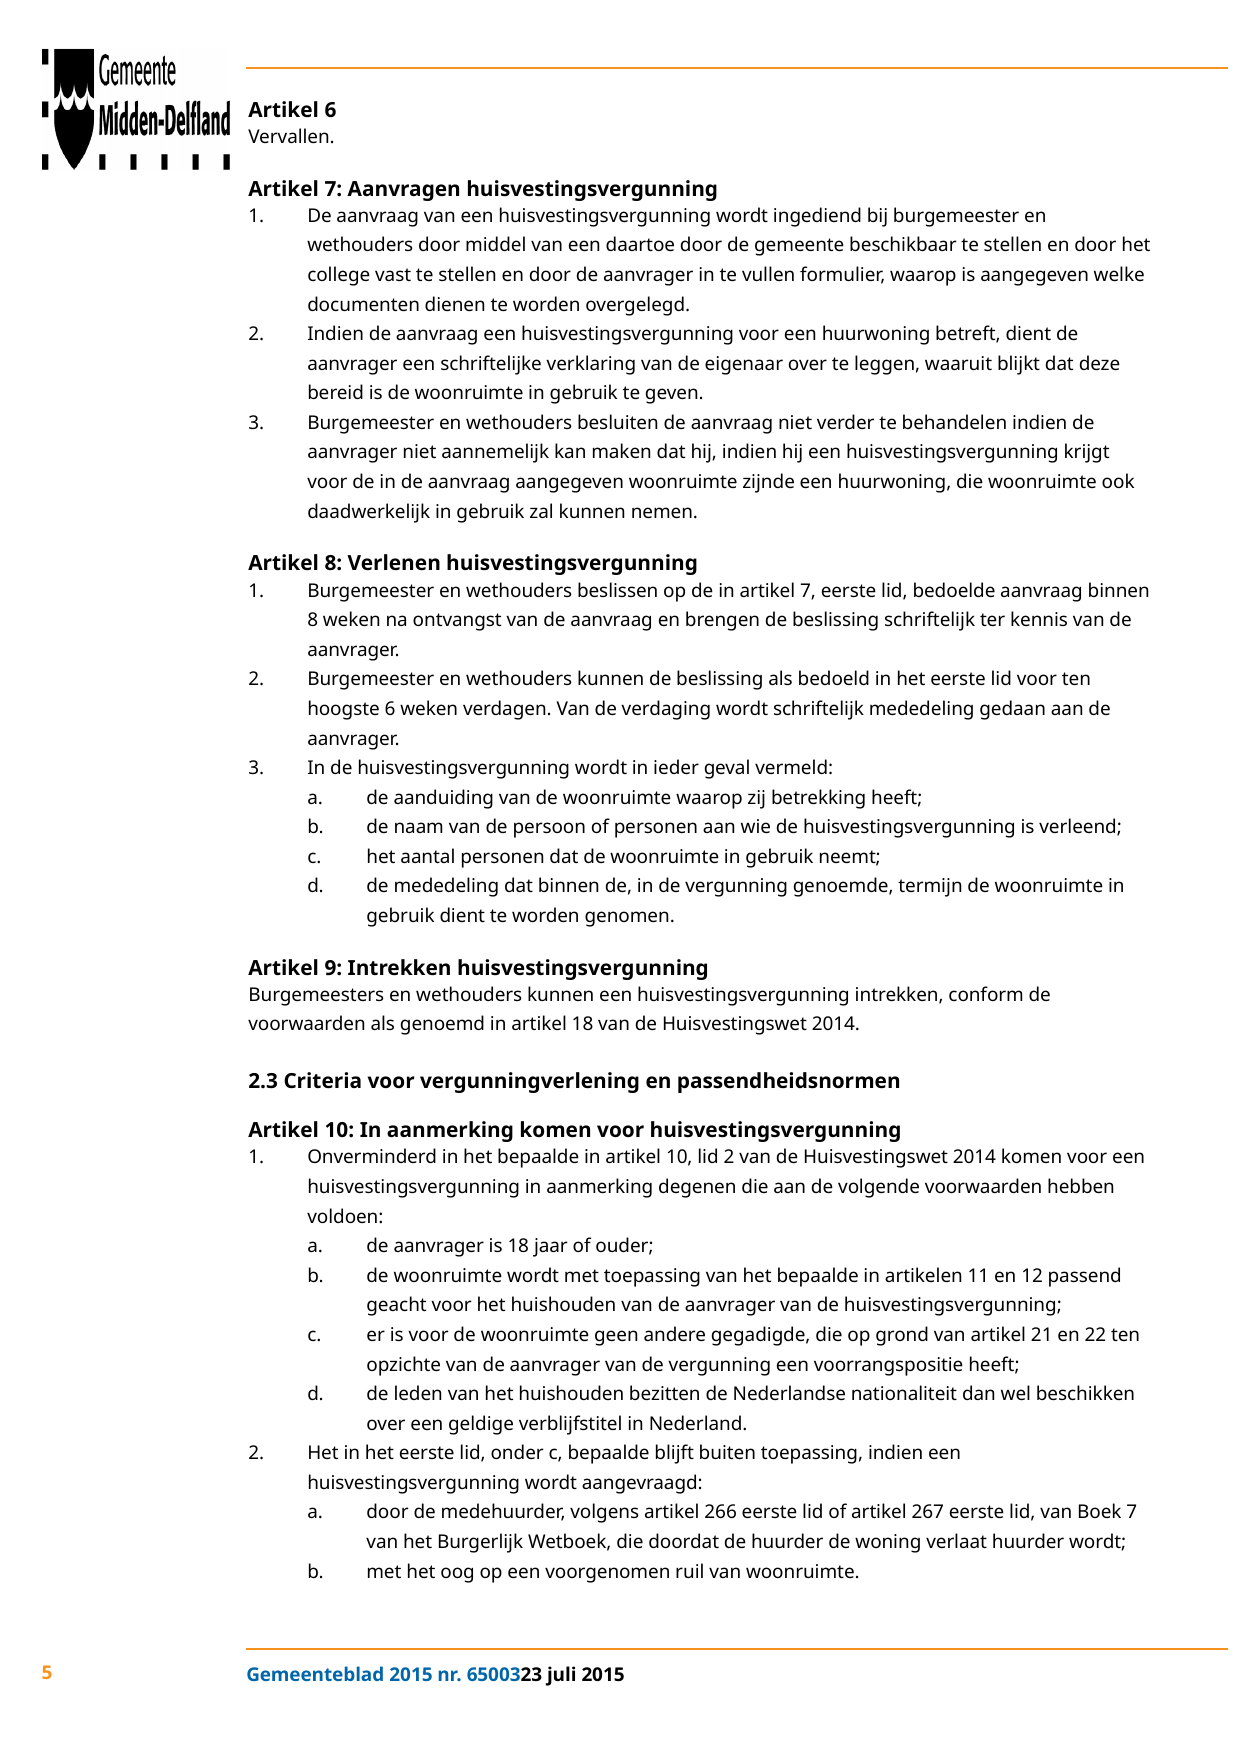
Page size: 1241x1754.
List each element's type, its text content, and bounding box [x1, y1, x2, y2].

list er is voor de woonruimte geen andere gegadigde, die op grond van artikel 21 en 22 ten opzichte van de aanvrager van de vergunning een voorrangspositie heeft; [307, 1321, 1152, 1376]
list de naam van de persoon of personen aan wie de huisvestingsvergunning is verleend; [307, 813, 1152, 839]
text Artikel 8: Verlenen huisvestingsvergunning [248, 548, 1152, 577]
list de aanvrager is 18 jaar of ouder; [307, 1232, 1152, 1258]
text 2.3 Criteria voor vergunningverlening en passendheidsnormen [248, 1066, 1152, 1094]
text Artikel 7: Aanvragen huisvestingsvergunning [248, 174, 1152, 202]
list de leden van het huishouden bezitten de Nederlandse nationaliteit dan wel beschikken over een geldige verblijfstitel in Nederland. [307, 1380, 1152, 1436]
list Burgemeester en wethouders besluiten de aanvraag niet verder te behandelen indien de aanvrager niet aannemelijk kan maken dat hij, indien hij een huisvestingsvergunning krijgt voor de in de aanvraag aangegeven woonruimte zijnde een huurwoning, die woonruimte ook daadwerkelijk in gebruik zal kunnen nemen. [248, 409, 1152, 524]
list Onverminderd in het bepaalde in artikel 10, lid 2 van de Huisvestingswet 2014 komen voor een huisvestingsvergunning in aanmerking degenen die aan de volgende voorwaarden hebben voldoen: [248, 1144, 1152, 1228]
list In de huisvestingsvergunning wordt in ieder geval vermeld: [248, 754, 1152, 780]
list Burgemeester en wethouders beslissen op de in artikel 7, eerste lid, bedoelde aanvraag binnen 8 weken na ontvangst van de aanvraag en brengen de beslissing schriftelijk ter kennis van de aanvrager. [248, 577, 1152, 662]
text Artikel 9: Intrekken huisvestingsvergunning [248, 953, 1152, 981]
list Het in het eerste lid, onder c, bepaalde blijft buiten toepassing, indien een huisvestingsvergunning wordt aangevraagd: [248, 1439, 1152, 1495]
list de mededeling dat binnen de, in de vergunning genoemde, termijn de woonruimte in gebruik dient te worden genomen. [307, 873, 1152, 928]
list Burgemeester en wethouders kunnen de beslissing als bedoeld in het eerste lid voor ten hoogste 6 weken verdagen. Van de verdaging wordt schriftelijk mededeling gedaan aan de aanvrager. [248, 666, 1152, 750]
text Burgemeesters en wethouders kunnen een huisvestingsvergunning intrekken, conform de voorwaarden als genoemd in artikel 18 van de Huisvestingswet 2014. [248, 981, 1152, 1036]
list met het oog op een voorgenomen ruil van woonruimte. [307, 1558, 1152, 1583]
list de woonruimte wordt met toepassing van het bepaalde in artikelen 11 en 12 passend geacht voor het huishouden van de aanvrager van de huisvestingsvergunning; [307, 1262, 1152, 1317]
text Artikel 10: In aanmerking komen voor huisvestingsvergunning [248, 1115, 1152, 1144]
picture [41, 47, 231, 172]
text Artikel 6 [248, 95, 1152, 123]
list het aantal personen dat de woonruimte in gebruik neemt; [307, 843, 1152, 869]
list de aanduiding van de woonruimte waarop zij betrekking heeft; [307, 784, 1152, 809]
list door de medehuurder, volgens artikel 266 eerste lid of artikel 267 eerste lid, van Boek 7 van het Burgerlijk Wetboek, die doordat de huurder de woning verlaat huurder wordt; [307, 1499, 1152, 1554]
text Vervallen. [248, 123, 1152, 149]
list De aanvraag van een huisvestingsvergunning wordt ingediend bij burgemeester en wethouders door middel van een daartoe door de gemeente beschikbaar te stellen en door het college vast te stellen en door de aanvrager in te vullen formulier, waarop is aangegeven welke documenten dienen te worden overgelegd. [248, 202, 1152, 317]
list Indien de aanvraag een huisvestingsvergunning voor een huurwoning betreft, dient de aanvrager een schriftelijke verklaring van de eigenaar over te leggen, waaruit blijkt dat deze bereid is de woonruimte in gebruik te geven. [248, 320, 1152, 405]
